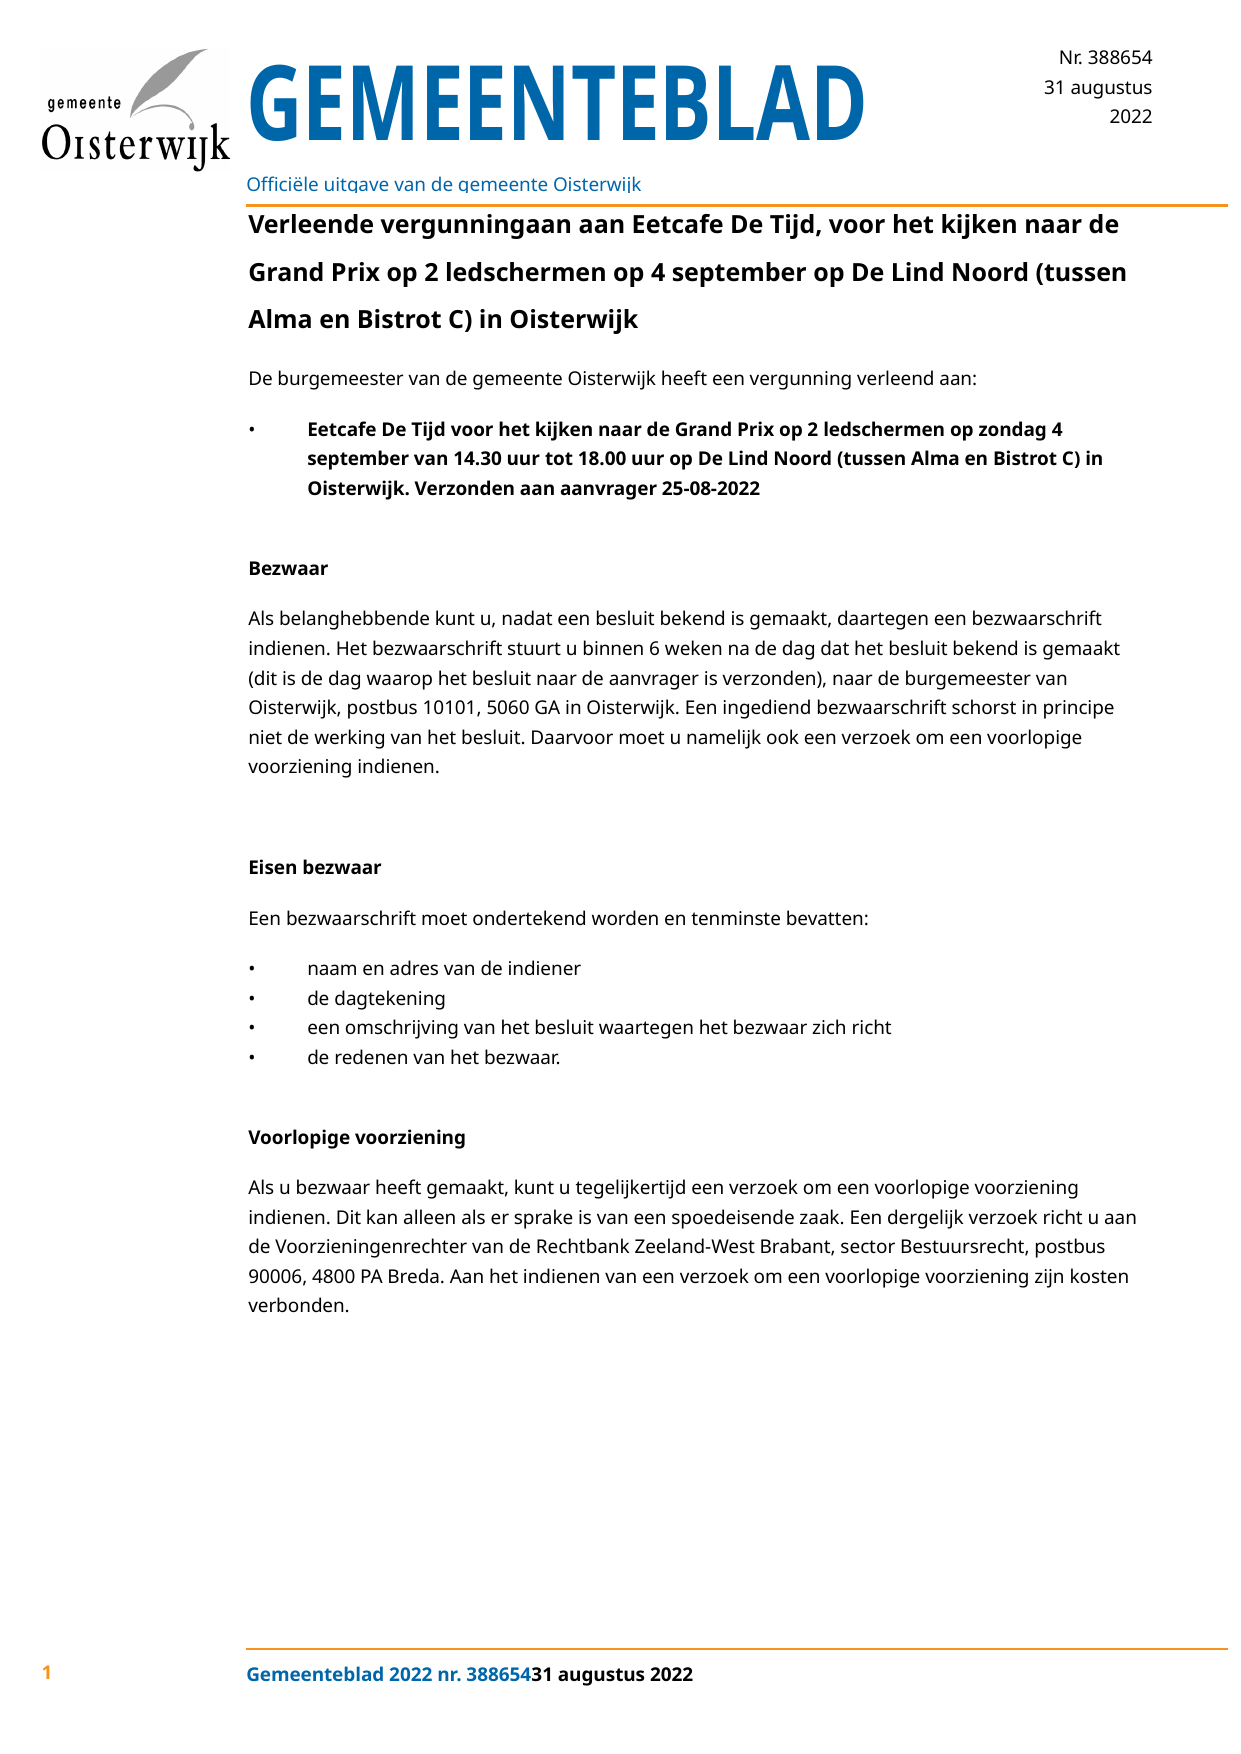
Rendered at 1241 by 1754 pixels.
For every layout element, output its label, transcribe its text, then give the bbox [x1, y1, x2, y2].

list naam en adres van de indiener [248, 955, 1152, 981]
text Verleende vergunningaan aan Eetcafe De Tijd, voor het kijken naar de Grand Prix op 2 ledschermen op 4 september op De Lind Noord (tussen Alma en Bistrot C) in Oisterwijk [248, 207, 1152, 336]
picture [41, 47, 231, 172]
text Bezwaar [248, 555, 1152, 581]
list een omschrijving van het besluit waartegen het bezwaar zich richt [248, 1014, 1152, 1040]
list de redenen van het bezwaar. [248, 1044, 1152, 1069]
text Als belanghebbende kunt u, nadat een besluit bekend is gemaakt, daartegen een bezwaarschrift indienen. Het bezwaarschrift stuurt u binnen 6 weken na de dag dat het besluit bekend is gemaakt (dit is de dag waarop het besluit naar de aanvrager is verzonden), naar de burgemeester van Oisterwijk, postbus 10101, 5060 GA in Oisterwijk. Een ingediend bezwaarschrift schorst in principe niet de werking van het besluit. Daarvoor moet u namelijk ook een verzoek om een voorlopige voorziening indienen. [248, 606, 1152, 779]
list de dagtekening [248, 985, 1152, 1010]
text Als u bezwaar heeft gemaakt, kunt u tegelijkertijd een verzoek om een voorlopige voorziening indienen. Dit kan alleen als er sprake is van een spoedeisende zaak. Een dergelijk verzoek richt u aan de Voorzieningenrechter van de Rechtbank Zeeland-West Brabant, sector Bestuursrecht, postbus 90006, 4800 PA Breda. Aan het indienen van een verzoek om een voorlopige voorziening zijn kosten verbonden. [248, 1174, 1152, 1318]
text De burgemeester van de gemeente Oisterwijk heeft een vergunning verleend aan: [248, 366, 1152, 391]
text Eisen bezwaar [248, 854, 1152, 880]
list Eetcafe De Tijd voor het kijken naar de Grand Prix op 2 ledschermen op zondag 4 september van 14.30 uur tot 18.00 uur op De Lind Noord (tussen Alma en Bistrot C) in Oisterwijk. Verzonden aan aanvrager 25-08-2022 [248, 416, 1152, 501]
text Voorlopige voorziening [248, 1124, 1152, 1149]
text Een bezwaarschrift moet ondertekend worden en tenminste bevatten: [248, 905, 1152, 930]
